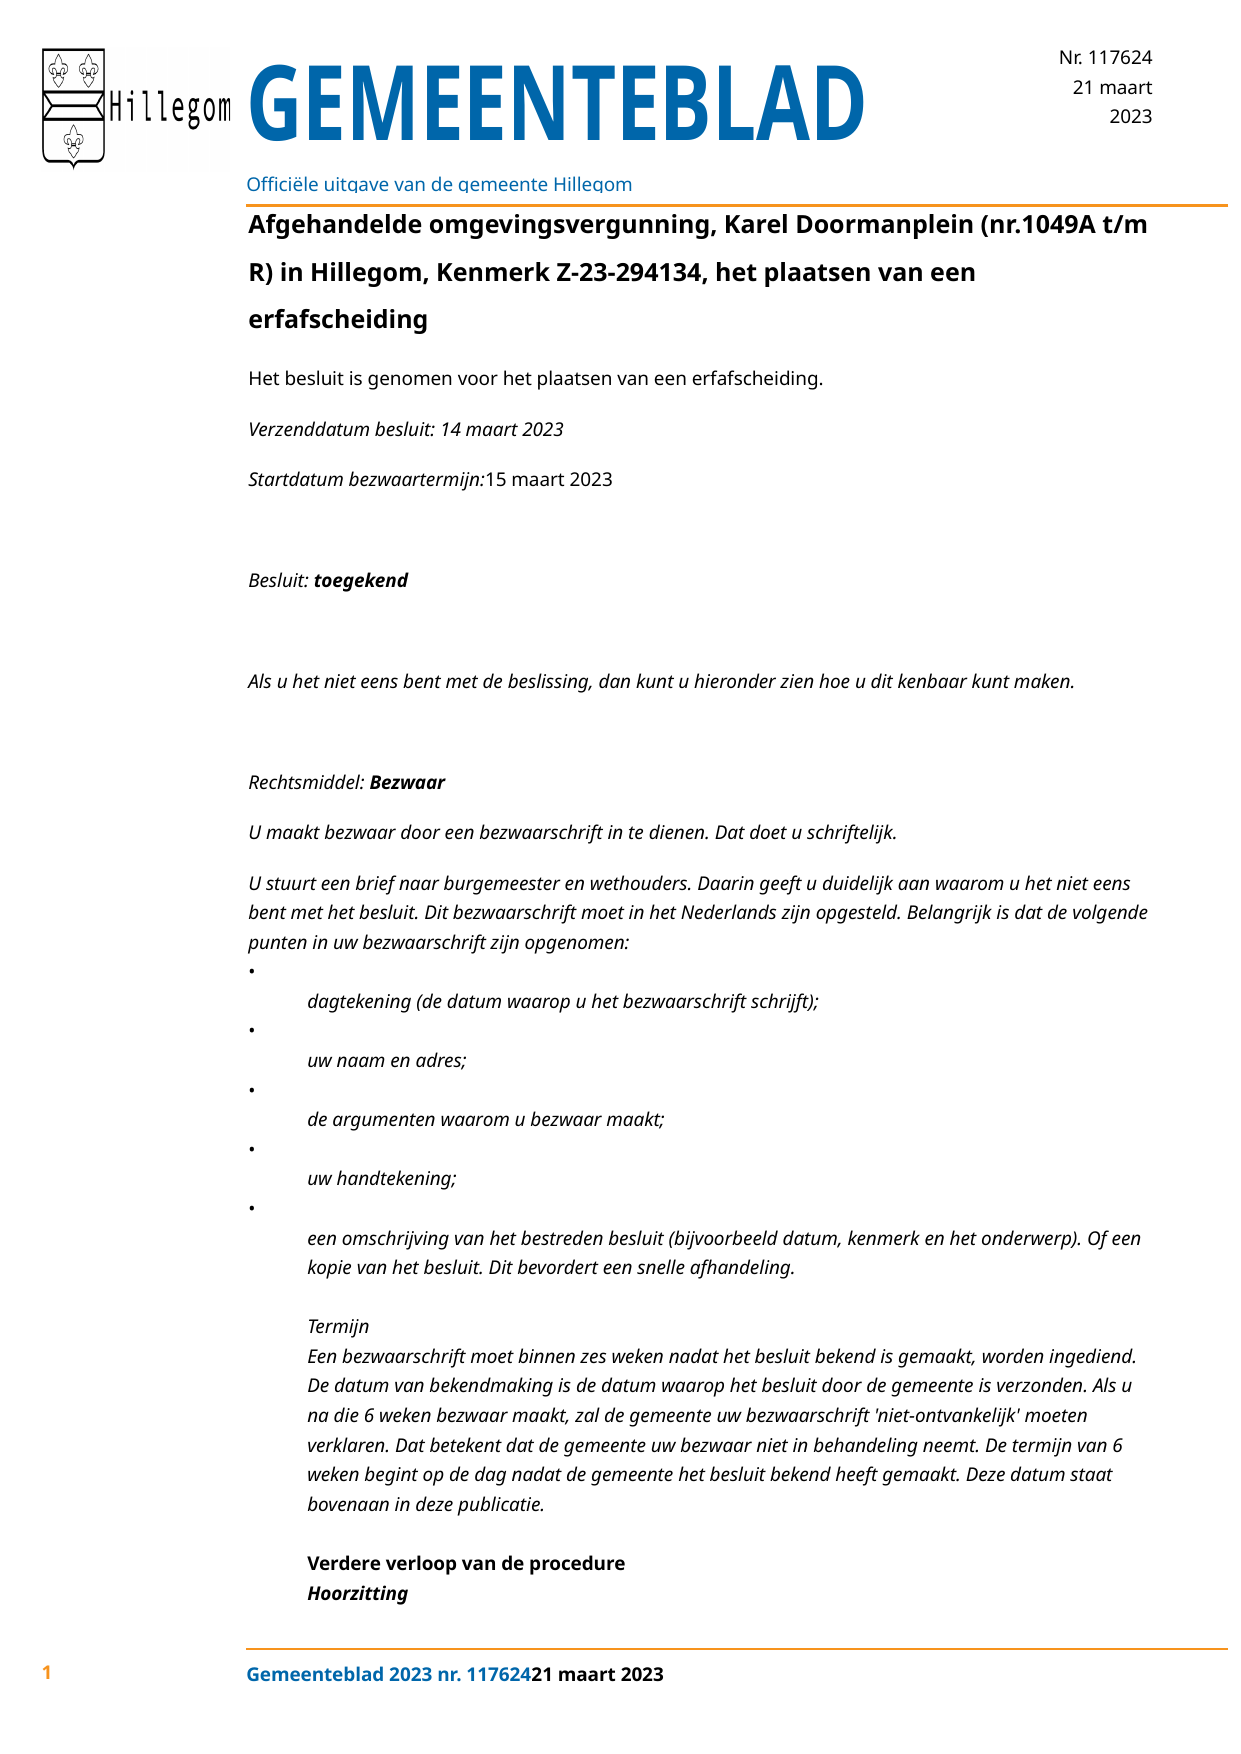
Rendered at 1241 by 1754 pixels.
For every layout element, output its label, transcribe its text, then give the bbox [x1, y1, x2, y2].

list de argumenten waarom u bezwaar maakt; [248, 1106, 1152, 1132]
text Als u het niet eens bent met de beslissing, dan kunt u hieronder zien hoe u dit kenbaar kunt maken. [248, 668, 1152, 694]
list uw naam en adres; [248, 1047, 1152, 1073]
text Verzenddatum besluit: 14 maart 2023 [248, 416, 1152, 442]
list dagtekening (de datum waarop u het bezwaarschrift schrijft); [248, 988, 1152, 1014]
list Een bezwaarschrift moet binnen zes weken nadat het besluit bekend is gemaakt, worden ingediend. De datum van bekendmaking is de datum waarop het besluit door de gemeente is verzonden. Als u na die 6 weken bezwaar maakt, zal de gemeente uw bezwaarschrift 'niet-ontvankelijk' moeten verklaren. Dat betekent dat de gemeente uw bezwaar niet in behandeling neemt. De termijn van 6 weken begint op de dag nadat de gemeente het besluit bekend heeft gemaakt. Deze datum staat bovenaan in deze publicatie. [248, 1343, 1152, 1517]
text U maakt bezwaar door een bezwaarschrift in te dienen. Dat doet u schriftelijk. [248, 819, 1152, 845]
list uw handtekening; [248, 1166, 1152, 1191]
text Startdatum bezwaartermijn:15 maart 2023 [248, 466, 1152, 492]
text Rechtsmiddel: Bezwaar [248, 769, 1152, 794]
text Het besluit is genomen voor het plaatsen van een erfafscheiding. [248, 366, 1152, 391]
list Termijn [248, 1313, 1152, 1339]
text Afgehandelde omgevingsvergunning, Karel Doormanplein (nr.1049A t/m R) in Hillegom, Kenmerk Z-23-294134, het plaatsen van een erfafscheiding [248, 207, 1152, 336]
list Hoorzitting [248, 1580, 1152, 1605]
list Verdere verloop van de procedure [248, 1550, 1152, 1576]
text U stuurt een brief naar burgemeester en wethouders. Daarin geeft u duidelijk aan waarom u het niet eens bent met het besluit. Dit bezwaarschrift moet in het Nederlands zijn opgesteld. Belangrijk is dat de volgende punten in uw bezwaarschrift zijn opgenomen: [248, 870, 1152, 954]
text Besluit: toegekend [248, 567, 1152, 593]
list een omschrijving van het bestreden besluit (bijvoorbeeld datum, kenmerk en het onderwerp). Of een kopie van het besluit. Dit bevordert een snelle afhandeling. [248, 1225, 1152, 1280]
picture [41, 47, 231, 172]
